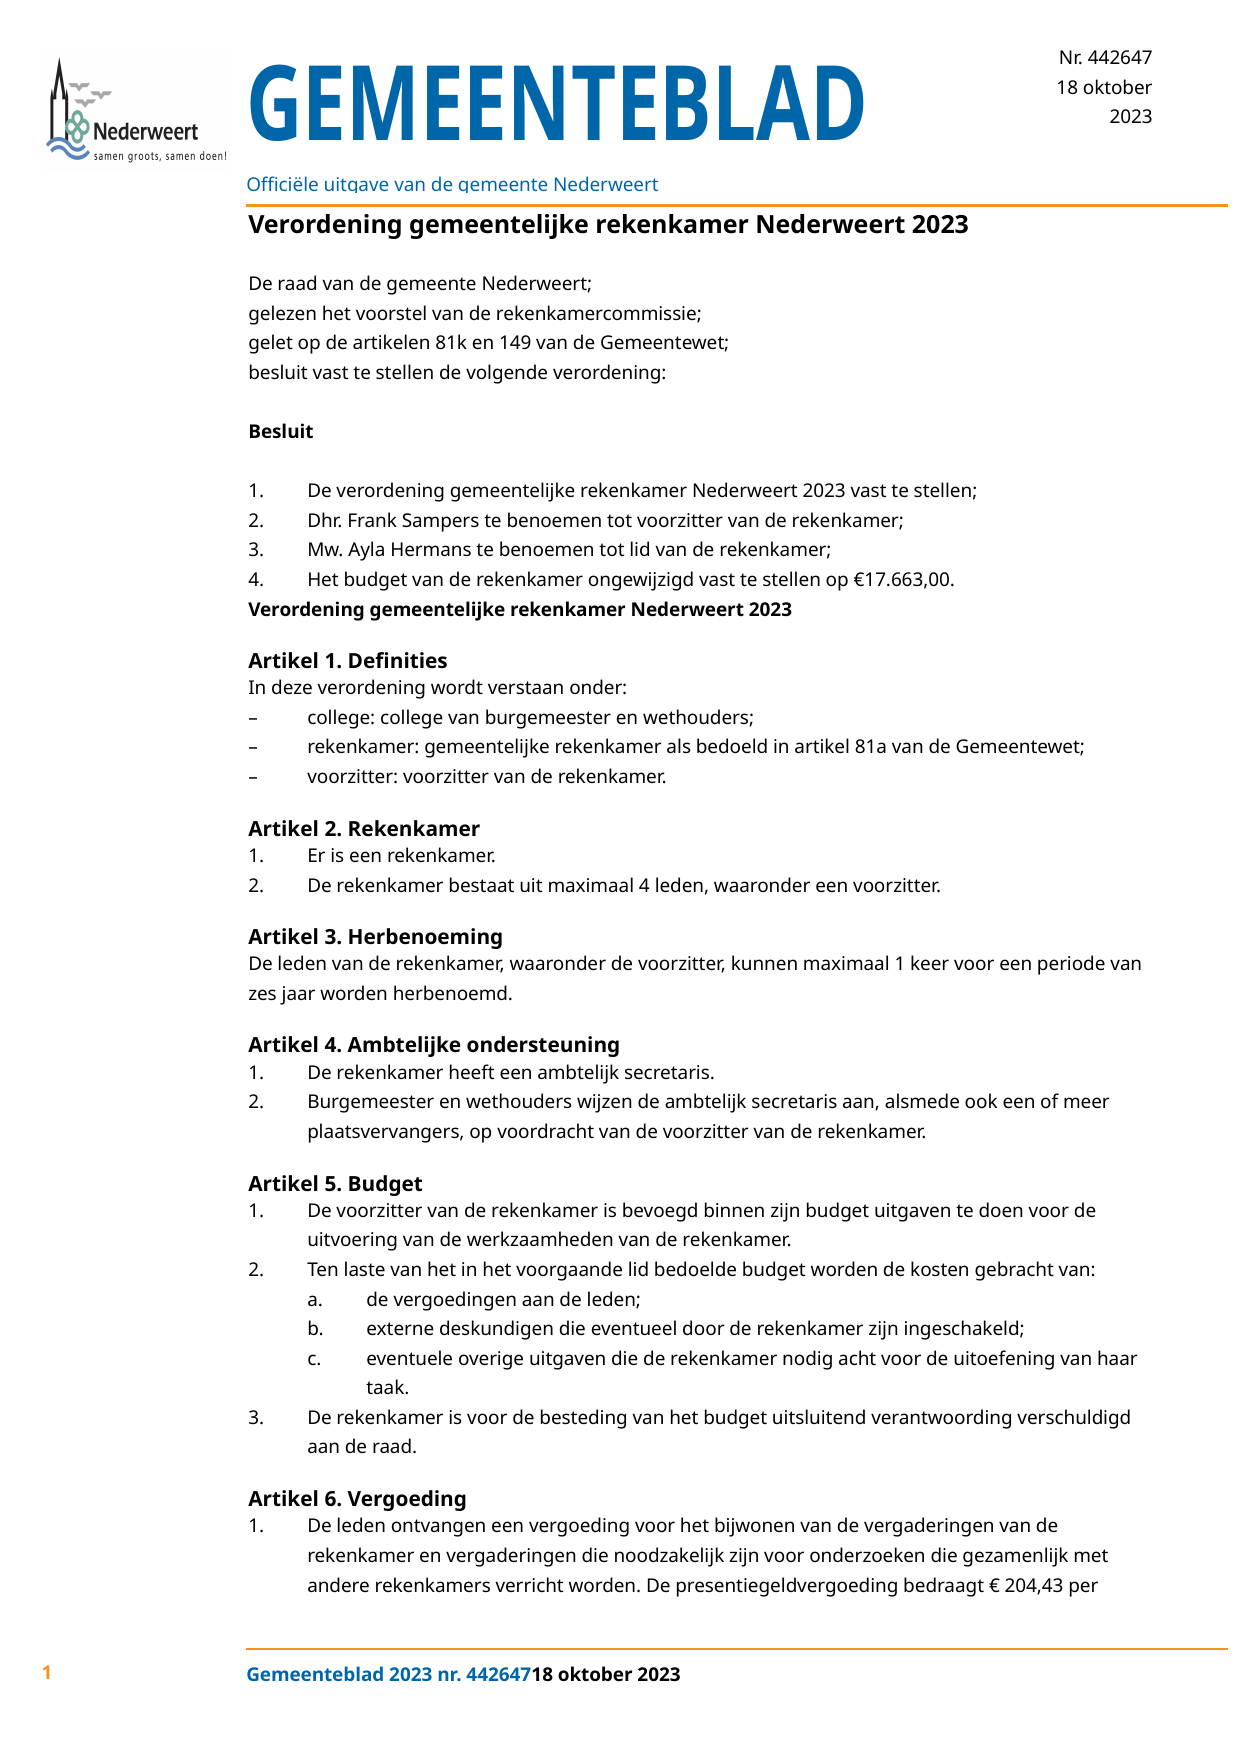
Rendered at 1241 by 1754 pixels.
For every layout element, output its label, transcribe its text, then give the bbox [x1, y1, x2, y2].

list De leden ontvangen een vergoeding voor het bijwonen van de vergaderingen van de rekenkamer en vergaderingen die noodzakelijk zijn voor onderzoeken die gezamenlijk met andere rekenkamers verricht worden. De presentiegeldvergoeding bedraagt € 204,43 per [248, 1513, 1152, 1597]
list De rekenkamer heeft een ambtelijk secretaris. [248, 1059, 1152, 1085]
text In deze verordening wordt verstaan onder: [248, 674, 1152, 700]
text Verordening gemeentelijke rekenkamer Nederweert 2023 [248, 596, 1152, 621]
list De voorzitter van de rekenkamer is bevoegd binnen zijn budget uitgaven te doen voor de uitvoering van de werkzaamheden van de rekenkamer. [248, 1197, 1152, 1252]
text Artikel 5. Budget [248, 1169, 1152, 1197]
text gelet op de artikelen 81k en 149 van de Gemeentewet; [248, 329, 1152, 355]
text Artikel 2. Rekenkamer [248, 814, 1152, 842]
list Er is een rekenkamer. [248, 842, 1152, 868]
text Artikel 1. Definities [248, 646, 1152, 674]
text Artikel 4. Ambtelijke ondersteuning [248, 1031, 1152, 1059]
list De rekenkamer is voor de besteding van het budget uitsluitend verantwoording verschuldigd aan de raad. [248, 1404, 1152, 1459]
list rekenkamer: gemeentelijke rekenkamer als bedoeld in artikel 81a van de Gemeentewet; [248, 734, 1152, 759]
text Artikel 6. Vergoeding [248, 1484, 1152, 1513]
list Burgemeester en wethouders wijzen de ambtelijk secretaris aan, alsmede ook een of meer plaatsvervangers, op voordracht van de voorzitter van de rekenkamer. [248, 1089, 1152, 1144]
list voorzitter: voorzitter van de rekenkamer. [248, 763, 1152, 789]
list externe deskundigen die eventueel door de rekenkamer zijn ingeschakeld; [307, 1315, 1152, 1341]
text De raad van de gemeente Nederweert; [248, 270, 1152, 296]
text De leden van de rekenkamer, waaronder de voorzitter, kunnen maximaal 1 keer voor een periode van zes jaar worden herbenoemd. [248, 951, 1152, 1006]
list college: college van burgemeester en wethouders; [248, 704, 1152, 730]
text besluit vast te stellen de volgende verordening: [248, 359, 1152, 385]
list eventuele overige uitgaven die de rekenkamer nodig acht voor de uitoefening van haar taak. [307, 1345, 1152, 1400]
list Dhr. Frank Sampers te benoemen tot voorzitter van de rekenkamer; [248, 507, 1152, 533]
list de vergoedingen aan de leden; [307, 1286, 1152, 1312]
text gelezen het voorstel van de rekenkamercommissie; [248, 300, 1152, 326]
text Artikel 3. Herbenoeming [248, 922, 1152, 951]
text Verordening gemeentelijke rekenkamer Nederweert 2023 [248, 207, 1152, 241]
list Het budget van de rekenkamer ongewijzigd vast te stellen op €17.663,00. [248, 566, 1152, 592]
picture [41, 47, 231, 172]
text Besluit [248, 418, 1152, 444]
list Mw. Ayla Hermans te benoemen tot lid van de rekenkamer; [248, 537, 1152, 562]
list Ten laste van het in het voorgaande lid bedoelde budget worden de kosten gebracht van: [248, 1256, 1152, 1282]
list De rekenkamer bestaat uit maximaal 4 leden, waaronder een voorzitter. [248, 872, 1152, 897]
list De verordening gemeentelijke rekenkamer Nederweert 2023 vast te stellen; [248, 477, 1152, 503]
